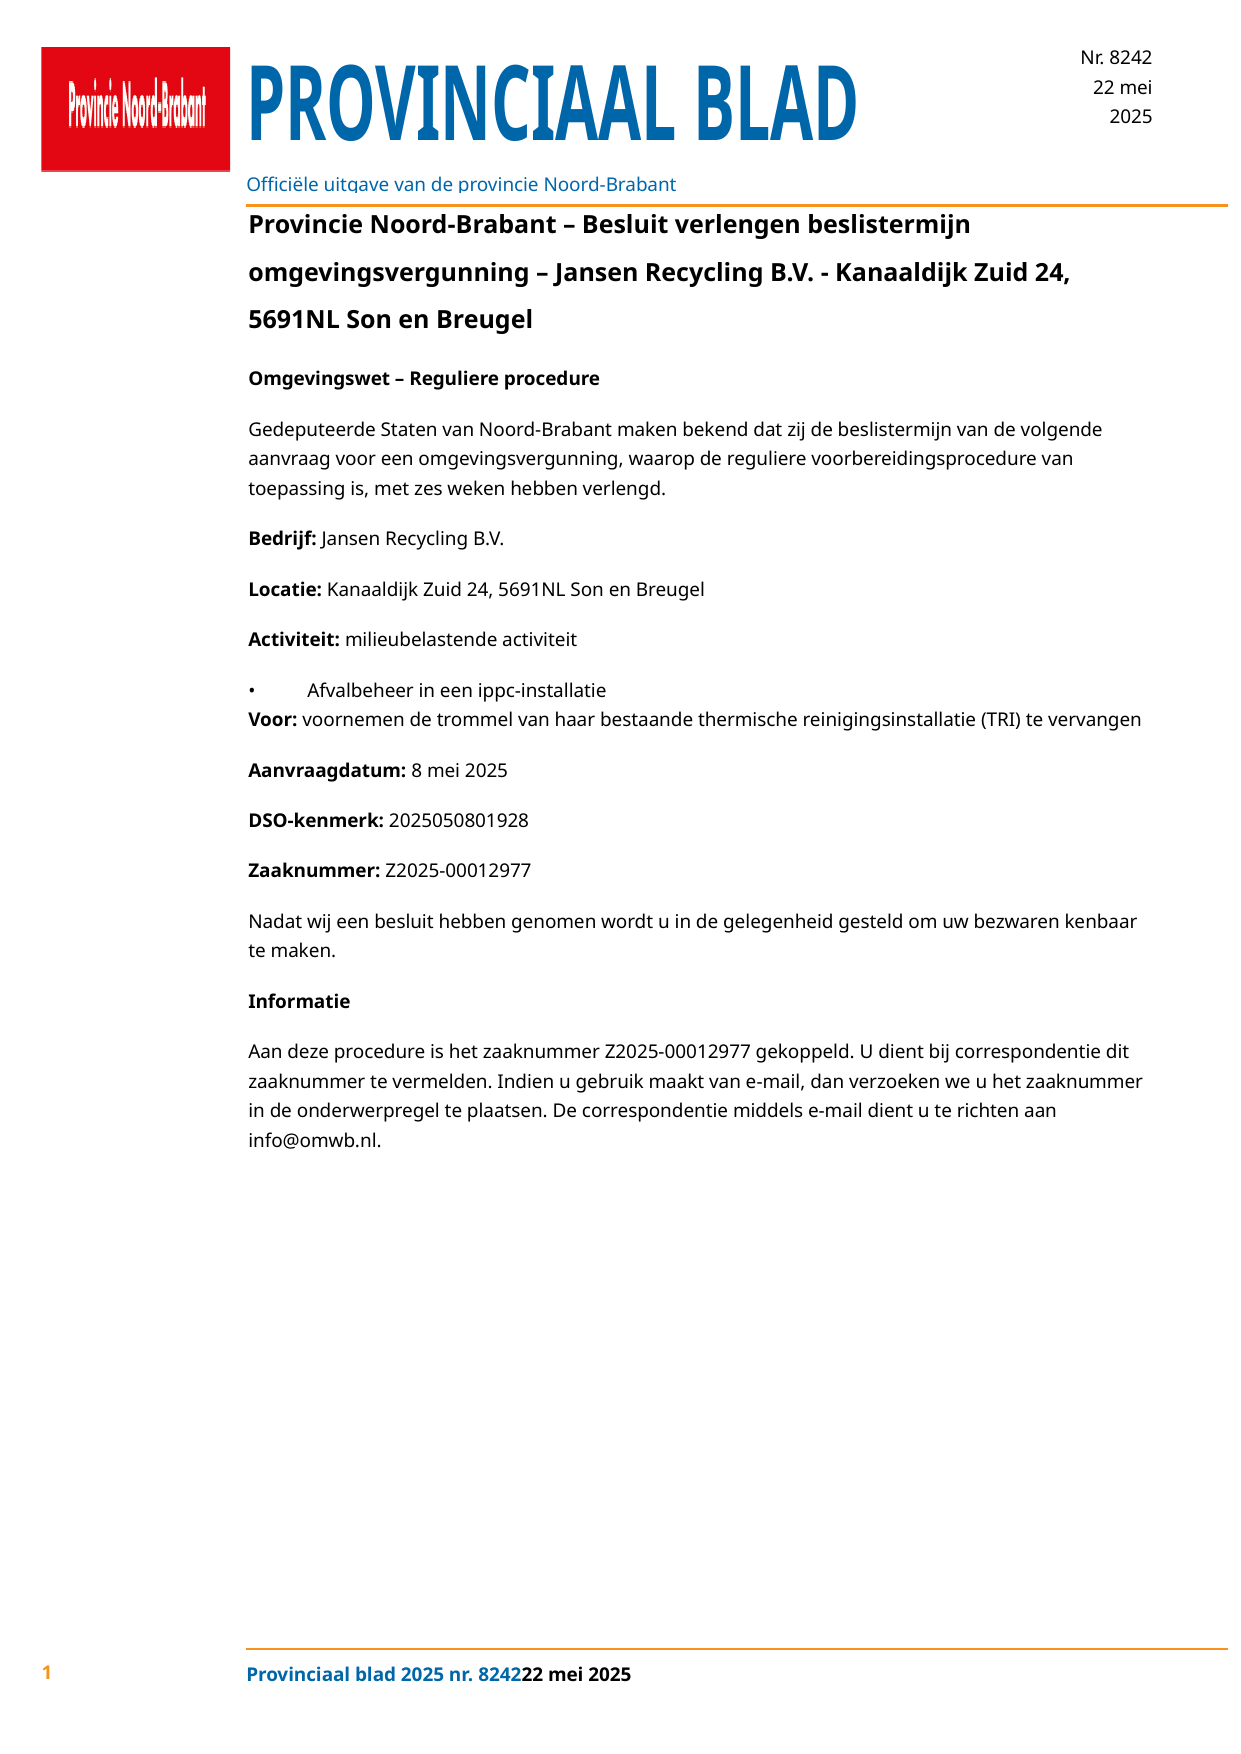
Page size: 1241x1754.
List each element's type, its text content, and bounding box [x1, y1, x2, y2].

text Informatie [248, 988, 1152, 1014]
text DSO-kenmerk: 2025050801928 [248, 807, 1152, 833]
text Bedrijf: Jansen Recycling B.V. [248, 526, 1152, 551]
text Zaaknummer: Z2025-00012977 [248, 858, 1152, 883]
text Aanvraagdatum: 8 mei 2025 [248, 757, 1152, 782]
picture [41, 47, 231, 172]
list Afvalbeheer in een ippc-installatie [248, 677, 1152, 702]
text Gedeputeerde Staten van Noord-Brabant maken bekend dat zij de beslistermijn van de volgende aanvraag voor een omgevingsvergunning, waarop de reguliere voorbereidingsprocedure van toepassing is, met zes weken hebben verlengd. [248, 416, 1152, 501]
text Activiteit: milieubelastende activiteit [248, 626, 1152, 652]
text Voor: voornemen de trommel van haar bestaande thermische reinigingsinstallatie (TRI) te vervangen [248, 706, 1152, 732]
text Locatie: Kanaaldijk Zuid 24, 5691NL Son en Breugel [248, 576, 1152, 602]
text Aan deze procedure is het zaaknummer Z2025-00012977 gekoppeld. U dient bij correspondentie dit zaaknummer te vermelden. Indien u gebruik maakt van e-mail, dan verzoeken we u het zaaknummer in de onderwerpregel te plaatsen. De correspondentie middels e-mail dient u te richten aan info@omwb.nl. [248, 1038, 1152, 1153]
text Nadat wij een besluit hebben genomen wordt u in de gelegenheid gesteld om uw bezwaren kenbaar te maken. [248, 908, 1152, 963]
text Omgevingswet – Reguliere procedure [248, 366, 1152, 391]
text Provincie Noord-Brabant – Besluit verlengen beslistermijn omgevingsvergunning – Jansen Recycling B.V. - Kanaaldijk Zuid 24, 5691NL Son en Breugel [248, 207, 1152, 336]
